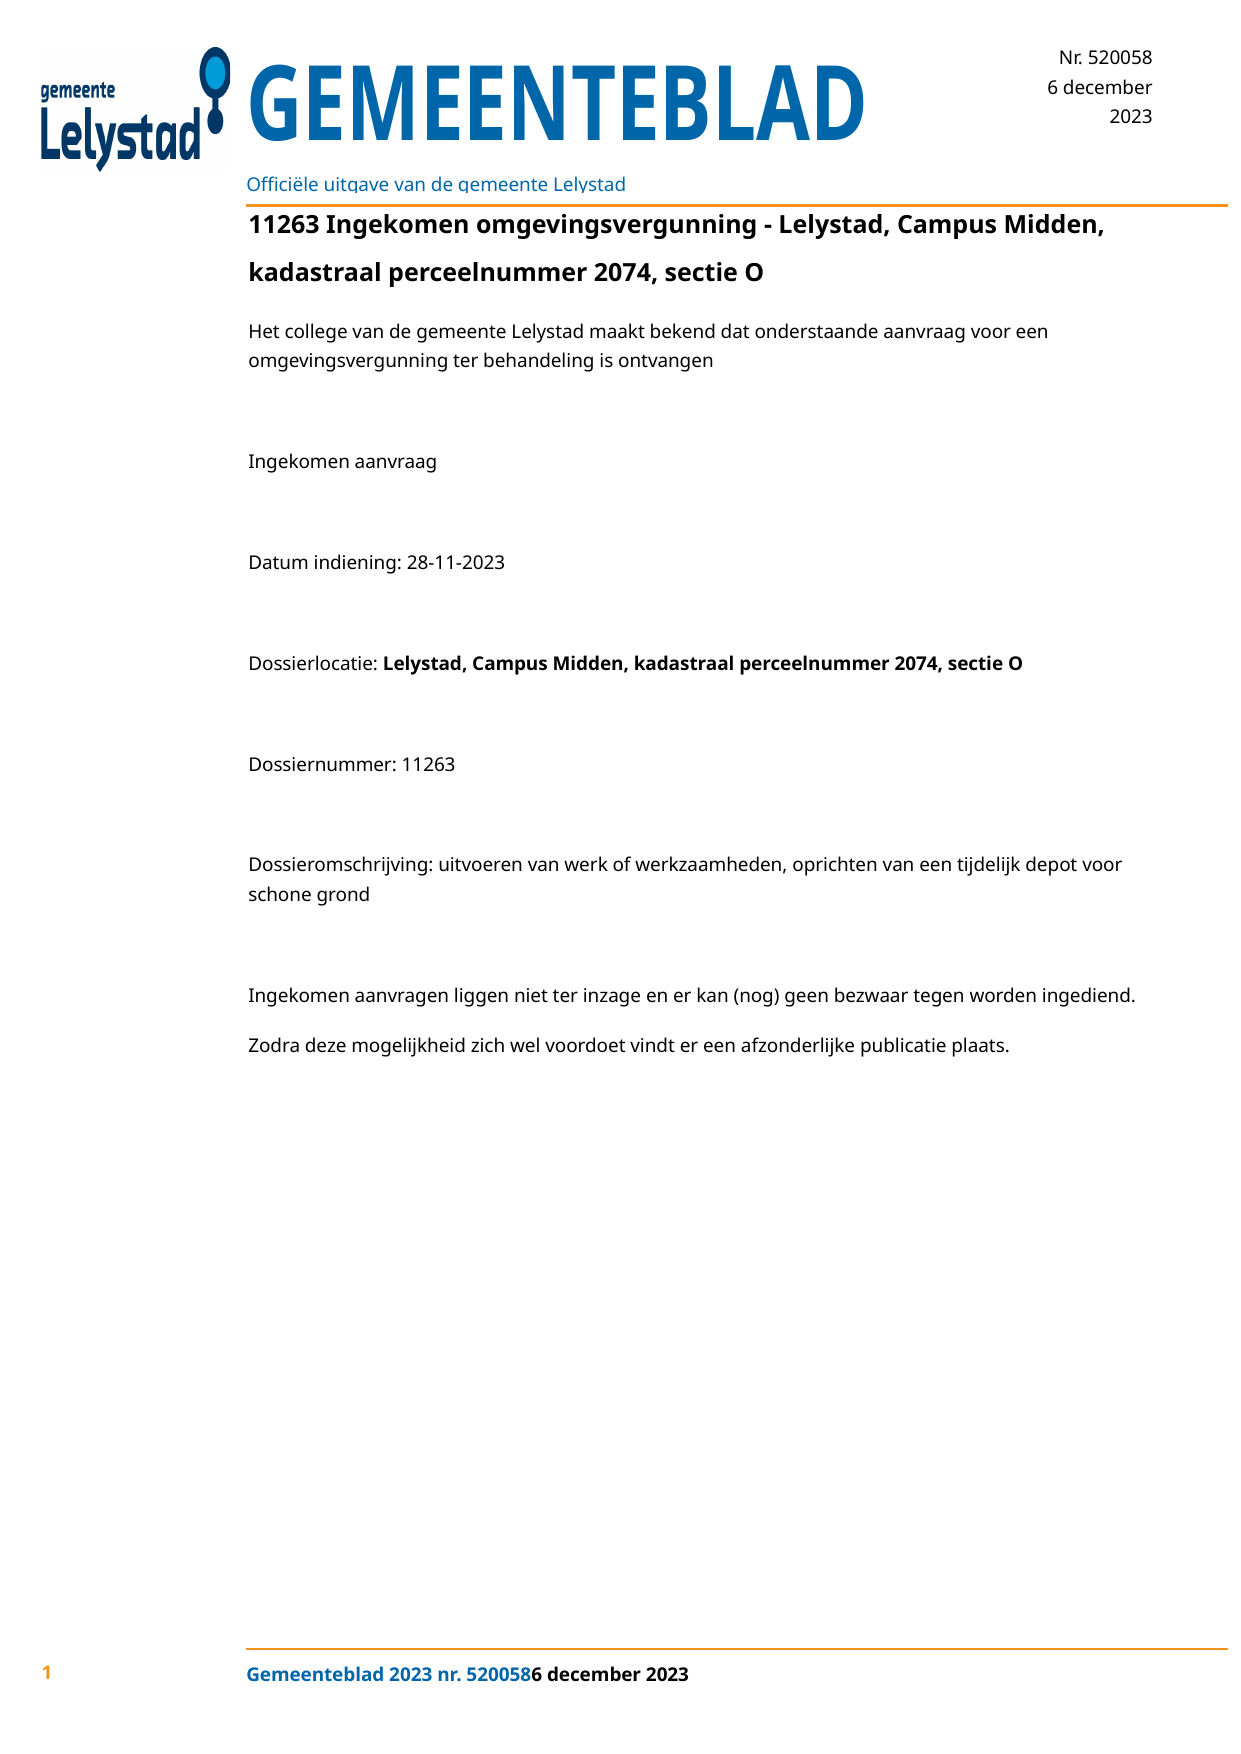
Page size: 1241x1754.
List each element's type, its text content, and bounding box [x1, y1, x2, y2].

picture [41, 47, 231, 172]
text Het college van de gemeente Lelystad maakt bekend dat onderstaande aanvraag voor een omgevingsvergunning ter behandeling is ontvangen [248, 318, 1152, 373]
text Datum indiening: 28-11-2023 [248, 549, 1152, 575]
text Dossiernummer: 11263 [248, 751, 1152, 777]
text Dossieromschrijving: uitvoeren van werk of werkzaamheden, oprichten van een tijdelijk depot voor schone grond [248, 852, 1152, 907]
text Ingekomen aanvraag [248, 448, 1152, 474]
text 11263 Ingekomen omgevingsvergunning - Lelystad, Campus Midden, kadastraal perceelnummer 2074, sectie O [248, 207, 1152, 288]
text Dossierlocatie: Lelystad, Campus Midden, kadastraal perceelnummer 2074, sectie O [248, 650, 1152, 676]
text Zodra deze mogelijkheid zich wel voordoet vindt er een afzonderlijke publicatie plaats. [248, 1032, 1152, 1058]
text Ingekomen aanvragen liggen niet ter inzage en er kan (nog) geen bezwaar tegen worden ingediend. [248, 982, 1152, 1008]
